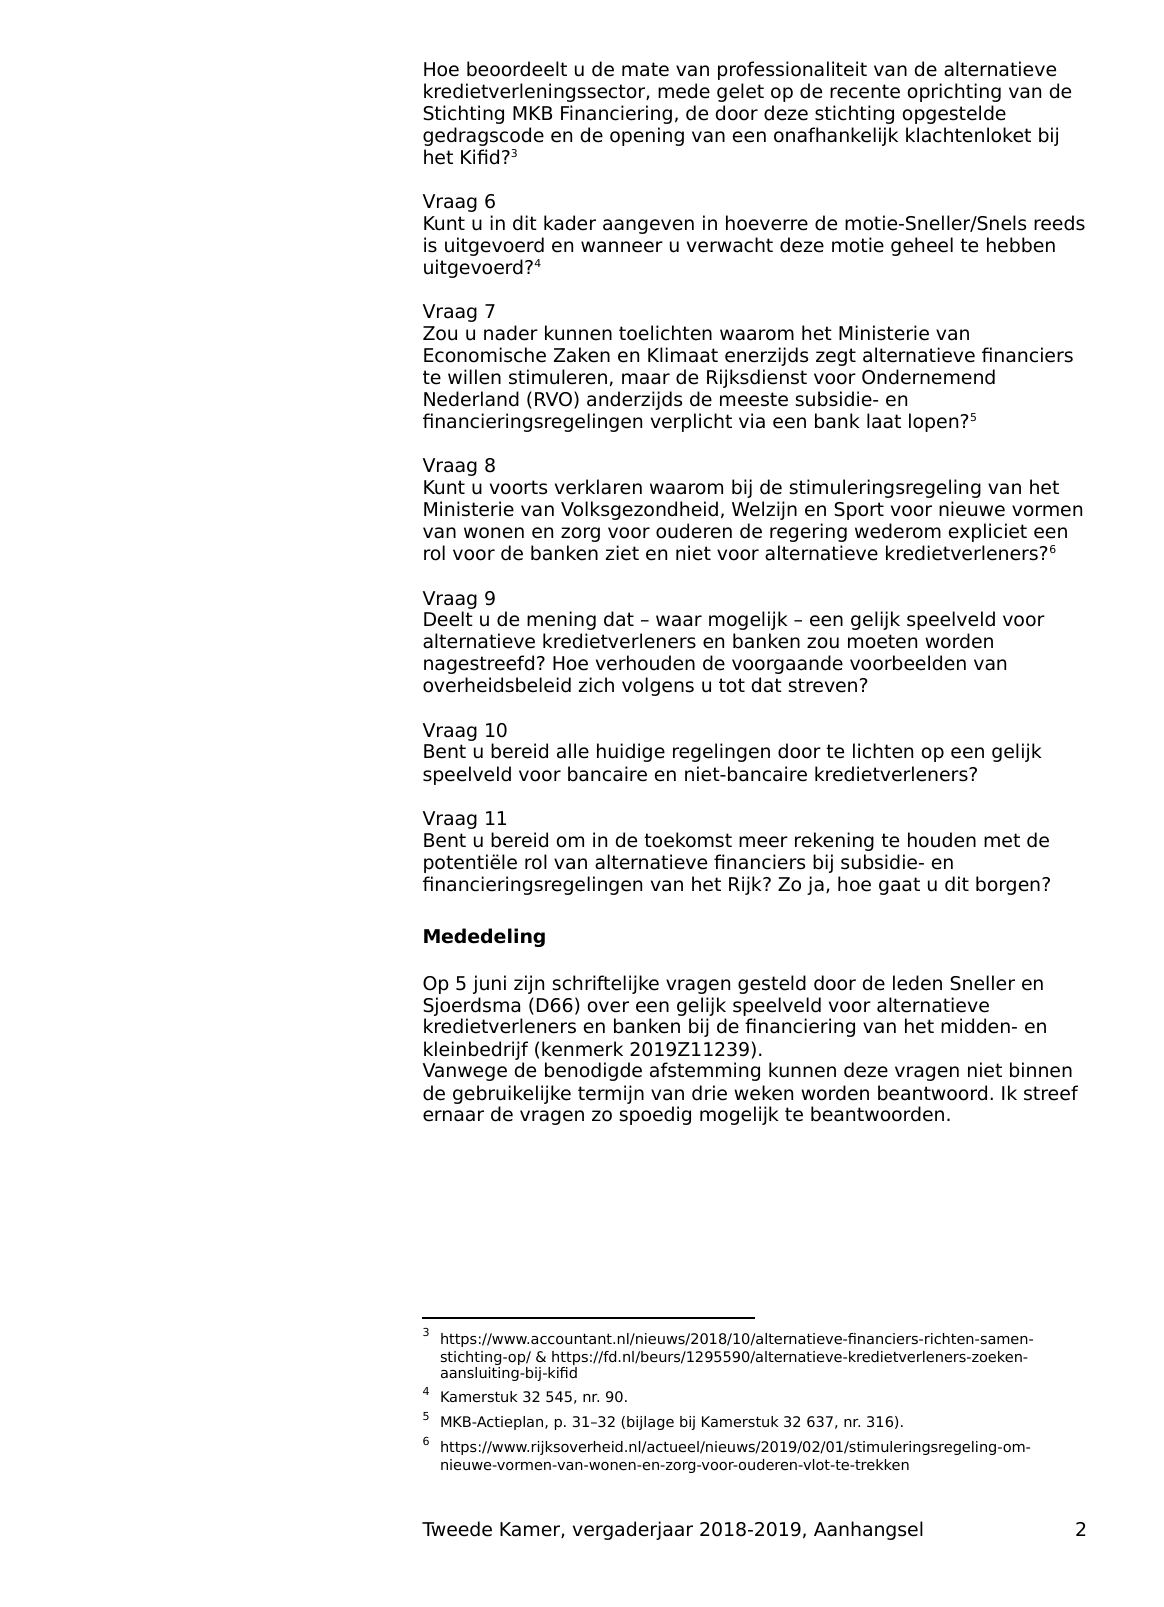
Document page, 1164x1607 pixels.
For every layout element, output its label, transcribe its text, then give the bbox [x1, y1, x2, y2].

text Vraag 10 [422, 719, 1087, 741]
text MKB-Actieplan, p. 31–32 (bijlage bij Kamerstuk 32 637, nr. 316). [422, 1410, 1087, 1432]
text Vraag 6 [422, 191, 1087, 213]
text Bent u bereid om in de toekomst meer rekening te houden met de potentiële rol van alternatieve financiers bij subsidie- en financieringsregelingen van het Rijk? Zo ja, hoe gaat u dit borgen? [422, 829, 1087, 896]
text Vraag 8 [422, 455, 1087, 477]
text Bent u bereid alle huidige regelingen door te lichten op een gelijk speelveld voor bancaire en niet-bancaire kredietverleners? [422, 741, 1087, 785]
text Zou u nader kunnen toelichten waarom het Ministerie van Economische Zaken en Klimaat enerzijds zegt alternatieve financiers te willen stimuleren, maar de Rijksdienst voor Ondernemend Nederland (RVO) anderzijds de meeste subsidie- en financieringsregelingen verplicht via een bank laat lopen? [422, 323, 1087, 433]
text https://www.rijksoverheid.nl/actueel/nieuws/2019/02/01/stimuleringsregeling-om-nieuwe-vormen-van-wonen-en-zorg-voor-ouderen-vlot-te-trekken [422, 1435, 1087, 1474]
text Vraag 11 [422, 808, 1087, 829]
text Vraag 9 [422, 587, 1087, 609]
text https://www.accountant.nl/nieuws/2018/10/alternatieve-financiers-richten-samen-stichting-op/ & https://fd.nl/beurs/1295590/alternatieve-kredietverleners-zoeken-aansluiting-bij-kifid [422, 1327, 1087, 1382]
text Vanwege de benodigde afstemming kunnen deze vragen niet binnen de gebruikelijke termijn van drie weken worden beantwoord. Ik streef ernaar de vragen zo spoedig mogelijk te beantwoorden. [422, 1060, 1087, 1126]
text Vraag 7 [422, 301, 1087, 323]
text Kunt u voorts verklaren waarom bij de stimuleringsregeling van het Ministerie van Volksgezondheid, Welzijn en Sport voor nieuwe vormen van wonen en zorg voor ouderen de regering wederom expliciet een rol voor de banken ziet en niet voor alternatieve kredietverleners? [422, 477, 1087, 565]
text Kamerstuk 32 545, nr. 90. [422, 1385, 1087, 1407]
text Deelt u de mening dat – waar mogelijk – een gelijk speelveld voor alternatieve kredietverleners en banken zou moeten worden nagestreefd? Hoe verhouden de voorgaande voorbeelden van overheidsbeleid zich volgens u tot dat streven? [422, 609, 1087, 697]
text Kunt u in dit kader aangeven in hoeverre de motie-Sneller/Snels reeds is uitgevoerd en wanneer u verwacht deze motie geheel te hebben uitgevoerd? [422, 213, 1087, 279]
text Op 5 juni zijn schriftelijke vragen gesteld door de leden Sneller en Sjoerdsma (D66) over een gelijk speelveld voor alternatieve kredietverleners en banken bij de financiering van het midden- en kleinbedrijf (kenmerk 2019Z11239). [422, 972, 1087, 1060]
text Hoe beoordeelt u de mate van professionaliteit van de alternatieve kredietverleningssector, mede gelet op de recente oprichting van de Stichting MKB Financiering, de door deze stichting opgestelde gedragscode en de opening van een onafhankelijk klachtenloket bij het Kifid? [422, 59, 1087, 169]
subtitle Mededeling [422, 926, 1087, 947]
